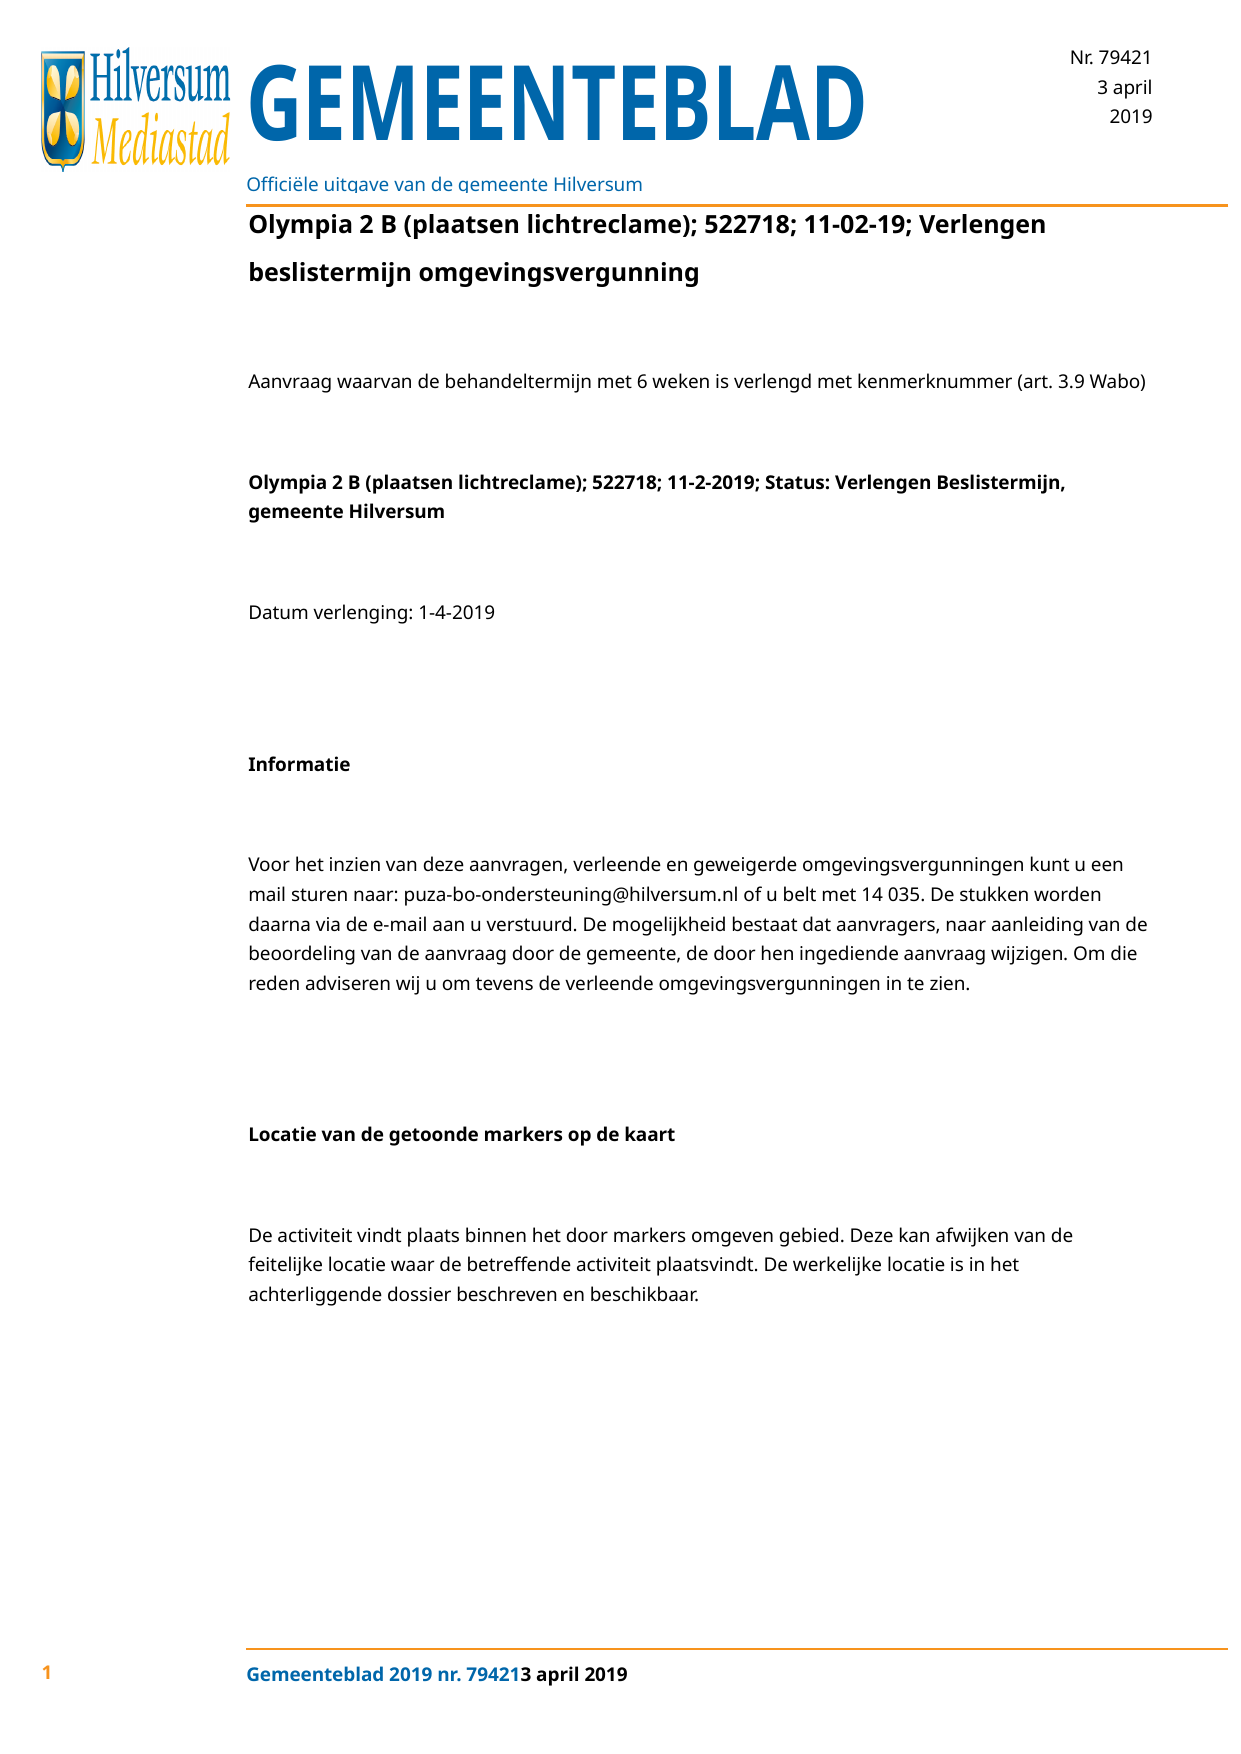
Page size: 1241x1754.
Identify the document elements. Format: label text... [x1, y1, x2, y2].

text De activiteit vindt plaats binnen het door markers omgeven gebied. Deze kan afwijken van de feitelijke locatie waar de betreffende activiteit plaatsvindt. De werkelijke locatie is in het achterliggende dossier beschreven en beschikbaar. [248, 1222, 1152, 1307]
picture [41, 47, 231, 172]
text Aanvraag waarvan de behandeltermijn met 6 weken is verlengd met kenmerknummer (art. 3.9 Wabo) [248, 368, 1152, 394]
text Olympia 2 B (plaatsen lichtreclame); 522718; 11-02-19; Verlengen beslistermijn omgevingsvergunning [248, 207, 1152, 288]
text Olympia 2 B (plaatsen lichtreclame); 522718; 11-2-2019; Status: Verlengen Beslistermijn, gemeente Hilversum [248, 469, 1152, 524]
text Locatie van de getoonde markers op de kaart [248, 1121, 1152, 1147]
text Datum verlenging: 1-4-2019 [248, 599, 1152, 625]
text Voor het inzien van deze aanvragen, verleende en geweigerde omgevingsvergunningen kunt u een mail sturen naar: puza-bo-ondersteuning@hilversum.nl of u belt met 14 035. De stukken worden daarna via de e-mail aan u verstuurd. De mogelijkheid bestaat dat aanvragers, naar aanleiding van de beoordeling van de aanvraag door de gemeente, de door hen ingediende aanvraag wijzigen. Om die reden adviseren wij u om tevens de verleende omgevingsvergunningen in te zien. [248, 852, 1152, 996]
text Informatie [248, 751, 1152, 777]
